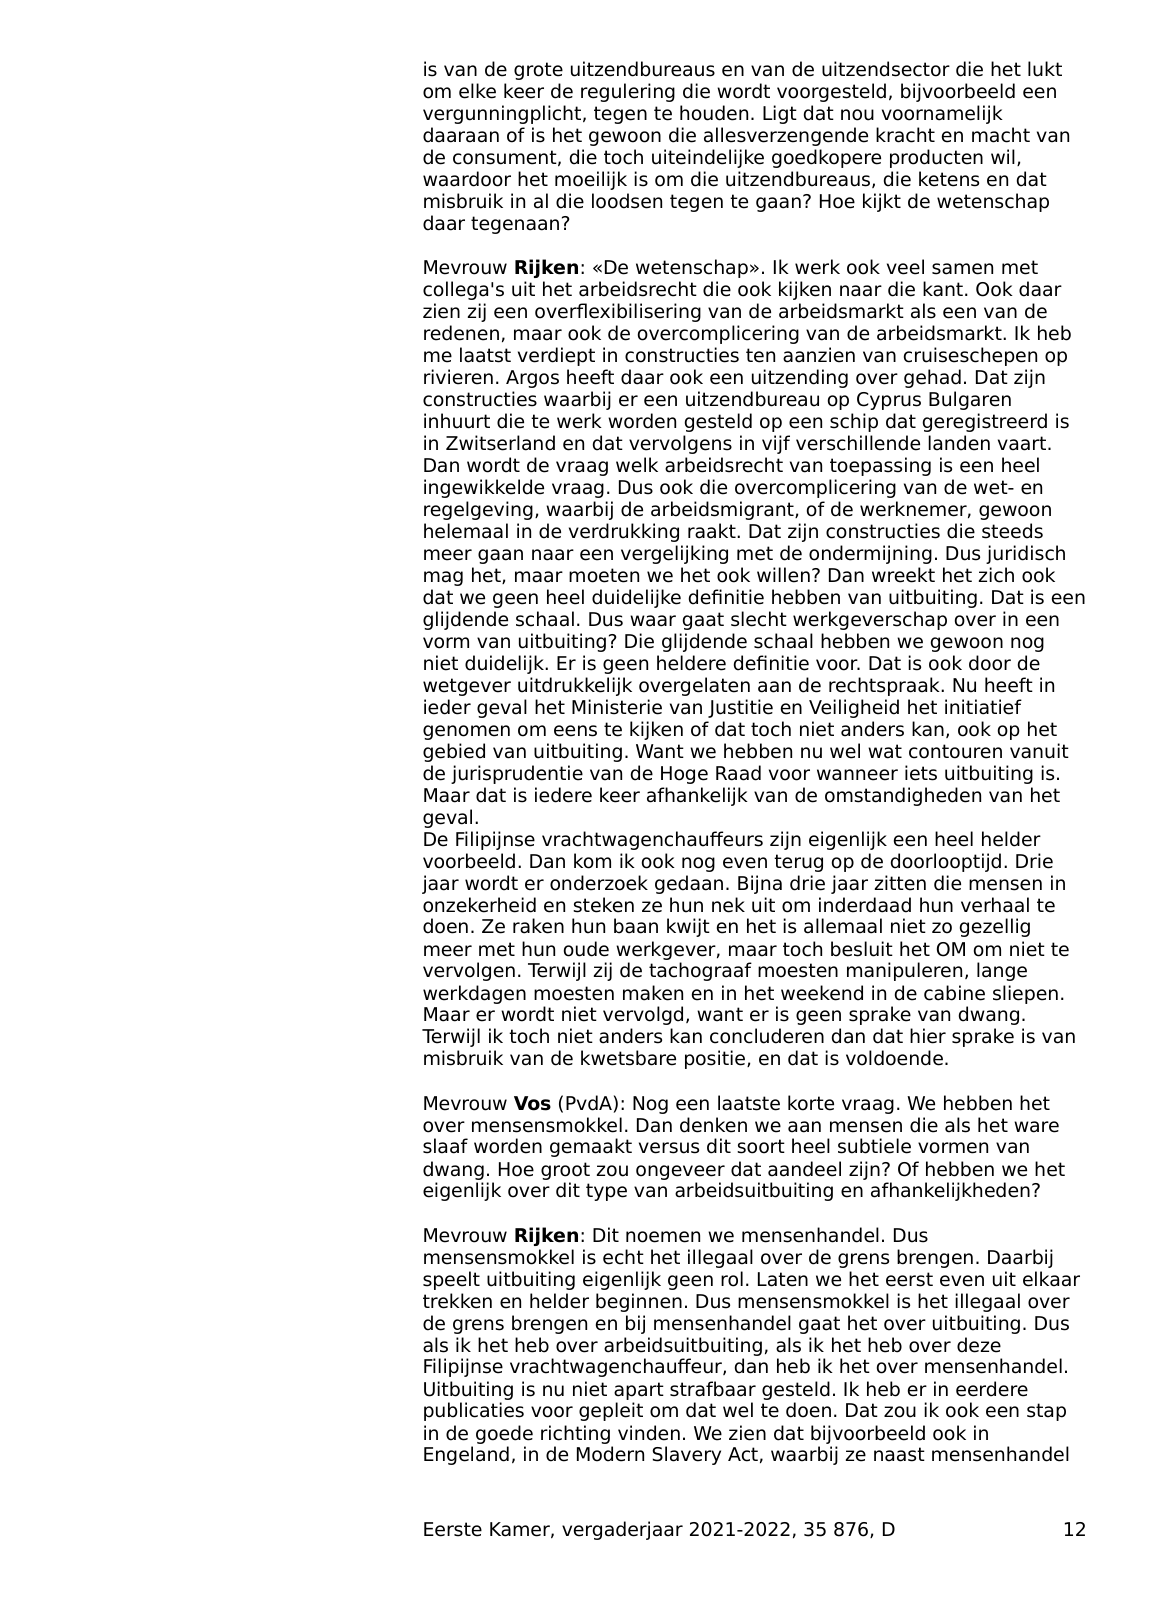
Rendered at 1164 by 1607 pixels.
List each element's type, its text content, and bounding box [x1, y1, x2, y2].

text Mevrouw Rijken: Dit noemen we mensenhandel. Dus mensensmokkel is echt het illegaal over de grens brengen. Daarbij speelt uitbuiting eigenlijk geen rol. Laten we het eerst even uit elkaar trekken en helder beginnen. Dus mensensmokkel is het illegaal over de grens brengen en bij mensenhandel gaat het over uitbuiting. Dus als ik het heb over arbeidsuitbuiting, als ik het heb over deze Filipijnse vrachtwagenchauffeur, dan heb ik het over mensenhandel. Uitbuiting is nu niet apart strafbaar gesteld. Ik heb er in eerdere publicaties voor gepleit om dat wel te doen. Dat zou ik ook een stap in de goede richting vinden. We zien dat bijvoorbeeld ook in Engeland, in de Modern Slavery Act, waarbij ze naast mensenhandel [422, 1224, 1087, 1466]
text Mevrouw Rijken: «De wetenschap». Ik werk ook veel samen met collega's uit het arbeidsrecht die ook kijken naar die kant. Ook daar zien zij een overflexibilisering van de arbeidsmarkt als een van de redenen, maar ook de overcomplicering van de arbeidsmarkt. Ik heb me laatst verdiept in constructies ten aanzien van cruiseschepen op rivieren. Argos heeft daar ook een uitzending over gehad. Dat zijn constructies waarbij er een uitzendbureau op Cyprus Bulgaren inhuurt die te werk worden gesteld op een schip dat geregistreerd is in Zwitserland en dat vervolgens in vijf verschillende landen vaart. Dan wordt de vraag welk arbeidsrecht van toepassing is een heel ingewikkelde vraag. Dus ook die overcomplicering van de wet- en regelgeving, waarbij de arbeidsmigrant, of de werknemer, gewoon helemaal in de verdrukking raakt. Dat zijn constructies die steeds meer gaan naar een vergelijking met de ondermijning. Dus juridisch mag het, maar moeten we het ook willen? Dan wreekt het zich ook dat we geen heel duidelijke definitie hebben van uitbuiting. Dat is een glijdende schaal. Dus waar gaat slecht werkgeverschap over in een vorm van uitbuiting? Die glijdende schaal hebben we gewoon nog niet duidelijk. Er is geen heldere definitie voor. Dat is ook door de wetgever uitdrukkelijk overgelaten aan de rechtspraak. Nu heeft in ieder geval het Ministerie van Justitie en Veiligheid het initiatief genomen om eens te kijken of dat toch niet anders kan, ook op het gebied van uitbuiting. Want we hebben nu wel wat contouren vanuit de jurisprudentie van de Hoge Raad voor wanneer iets uitbuiting is. Maar dat is iedere keer afhankelijk van de omstandigheden van het geval. [422, 257, 1087, 828]
text De Filipijnse vrachtwagenchauffeurs zijn eigenlijk een heel helder voorbeeld. Dan kom ik ook nog even terug op de doorlooptijd. Drie jaar wordt er onderzoek gedaan. Bijna drie jaar zitten die mensen in onzekerheid en steken ze hun nek uit om inderdaad hun verhaal te doen. Ze raken hun baan kwijt en het is allemaal niet zo gezellig meer met hun oude werkgever, maar toch besluit het OM om niet te vervolgen. Terwijl zij de tachograaf moesten manipuleren, lange werkdagen moesten maken en in het weekend in de cabine sliepen. Maar er wordt niet vervolgd, want er is geen sprake van dwang. Terwijl ik toch niet anders kan concluderen dan dat hier sprake is van misbruik van de kwetsbare positie, en dat is voldoende. [422, 828, 1087, 1070]
text is van de grote uitzendbureaus en van de uitzendsector die het lukt om elke keer de regulering die wordt voorgesteld, bijvoorbeeld een vergunningplicht, tegen te houden. Ligt dat nou voornamelijk daaraan of is het gewoon die allesverzengende kracht en macht van de consument, die toch uiteindelijke goedkopere producten wil, waardoor het moeilijk is om die uitzendbureaus, die ketens en dat misbruik in al die loodsen tegen te gaan? Hoe kijkt de wetenschap daar tegenaan? [422, 59, 1087, 235]
text Mevrouw Vos (PvdA): Nog een laatste korte vraag. We hebben het over mensensmokkel. Dan denken we aan mensen die als het ware slaaf worden gemaakt versus dit soort heel subtiele vormen van dwang. Hoe groot zou ongeveer dat aandeel zijn? Of hebben we het eigenlijk over dit type van arbeidsuitbuiting en afhankelijkheden? [422, 1092, 1087, 1202]
